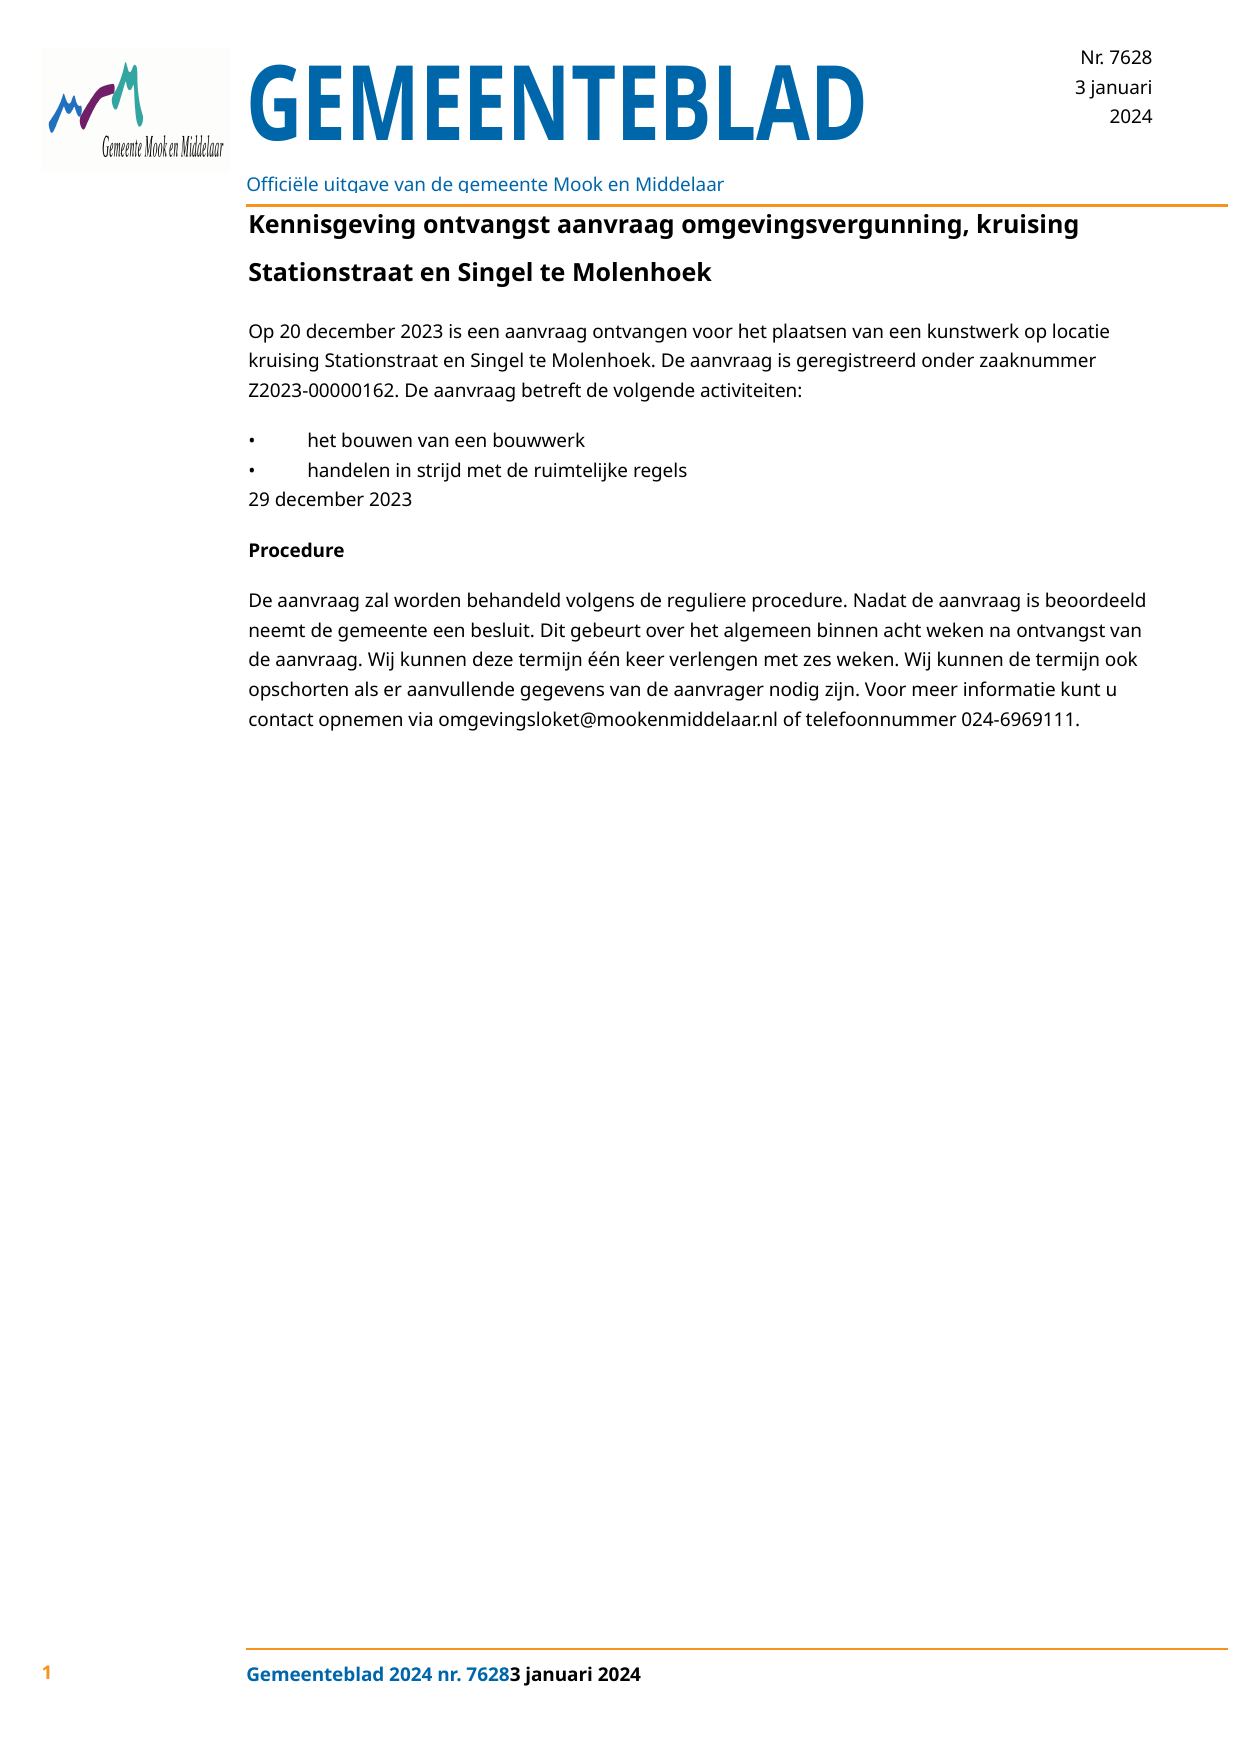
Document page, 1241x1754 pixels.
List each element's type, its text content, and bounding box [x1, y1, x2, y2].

picture [41, 47, 231, 172]
text Procedure [248, 537, 1152, 563]
text De aanvraag zal worden behandeld volgens de reguliere procedure. Nadat de aanvraag is beoordeeld neemt de gemeente een besluit. Dit gebeurt over het algemeen binnen acht weken na ontvangst van de aanvraag. Wij kunnen deze termijn één keer verlengen met zes weken. Wij kunnen de termijn ook opschorten als er aanvullende gegevens van de aanvrager nodig zijn. Voor meer informatie kunt u contact opnemen via omgevingsloket@mookenmiddelaar.nl of telefoonnummer 024-6969111. [248, 587, 1152, 732]
text Kennisgeving ontvangst aanvraag omgevingsvergunning, kruising Stationstraat en Singel te Molenhoek [248, 207, 1152, 288]
text Op 20 december 2023 is een aanvraag ontvangen voor het plaatsen van een kunstwerk op locatie kruising Stationstraat en Singel te Molenhoek. De aanvraag is geregistreerd onder zaaknummer Z2023-00000162. De aanvraag betreft de volgende activiteiten: [248, 318, 1152, 403]
list handelen in strijd met de ruimtelijke regels [248, 457, 1152, 483]
text 29 december 2023 [248, 487, 1152, 512]
list het bouwen van een bouwwerk [248, 427, 1152, 453]
